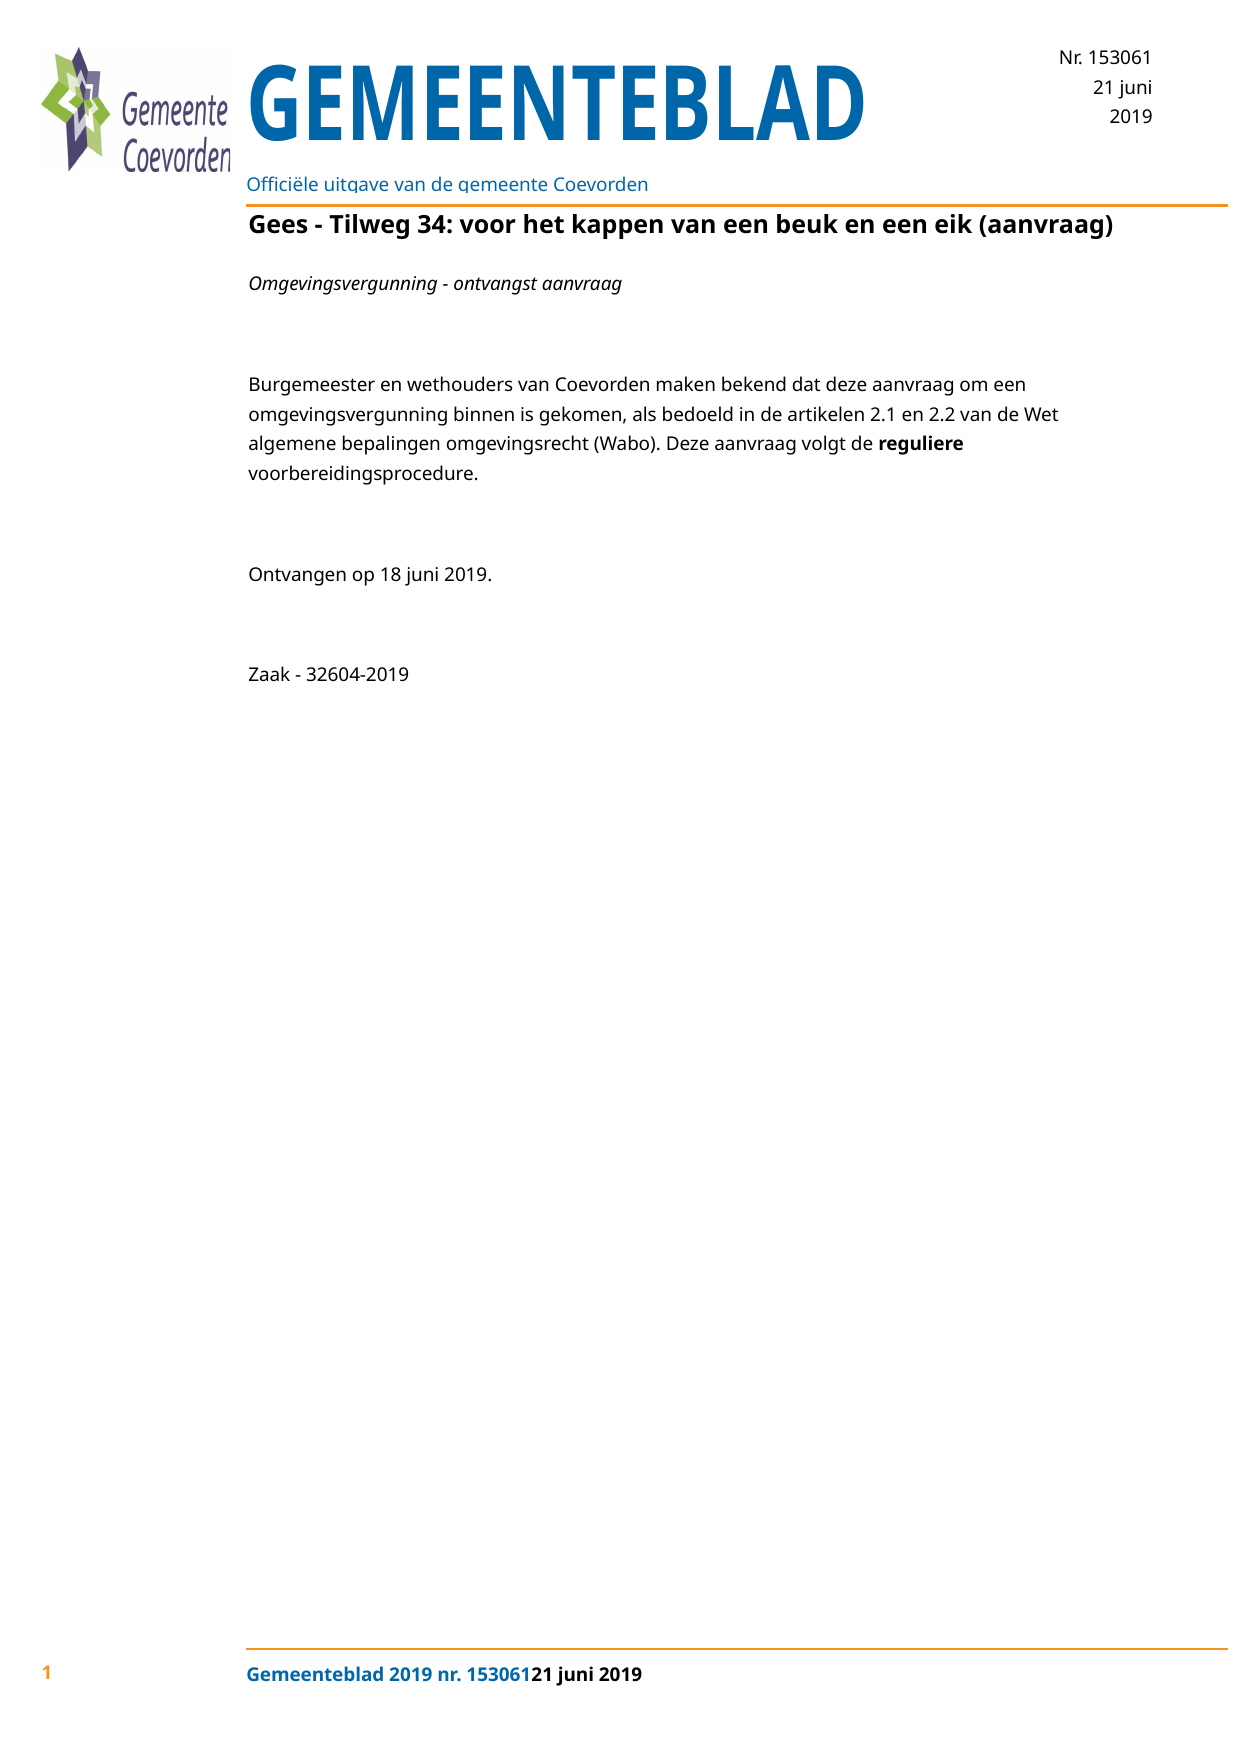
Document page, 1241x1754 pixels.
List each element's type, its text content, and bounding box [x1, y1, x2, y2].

picture [41, 47, 231, 172]
text Omgevingsvergunning - ontvangst aanvraag [248, 270, 1152, 296]
text Gees - Tilweg 34: voor het kappen van een beuk en een eik (aanvraag) [248, 207, 1152, 241]
text Ontvangen op 18 juni 2019. [248, 561, 1152, 586]
text Burgemeester en wethouders van Coevorden maken bekend dat deze aanvraag om een omgevingsvergunning binnen is gekomen, als bedoeld in de artikelen 2.1 en 2.2 van de Wet algemene bepalingen omgevingsrecht (Wabo). Deze aanvraag volgt de reguliere voorbereidingsprocedure. [248, 371, 1152, 486]
text Zaak - 32604-2019 [248, 662, 1152, 687]
